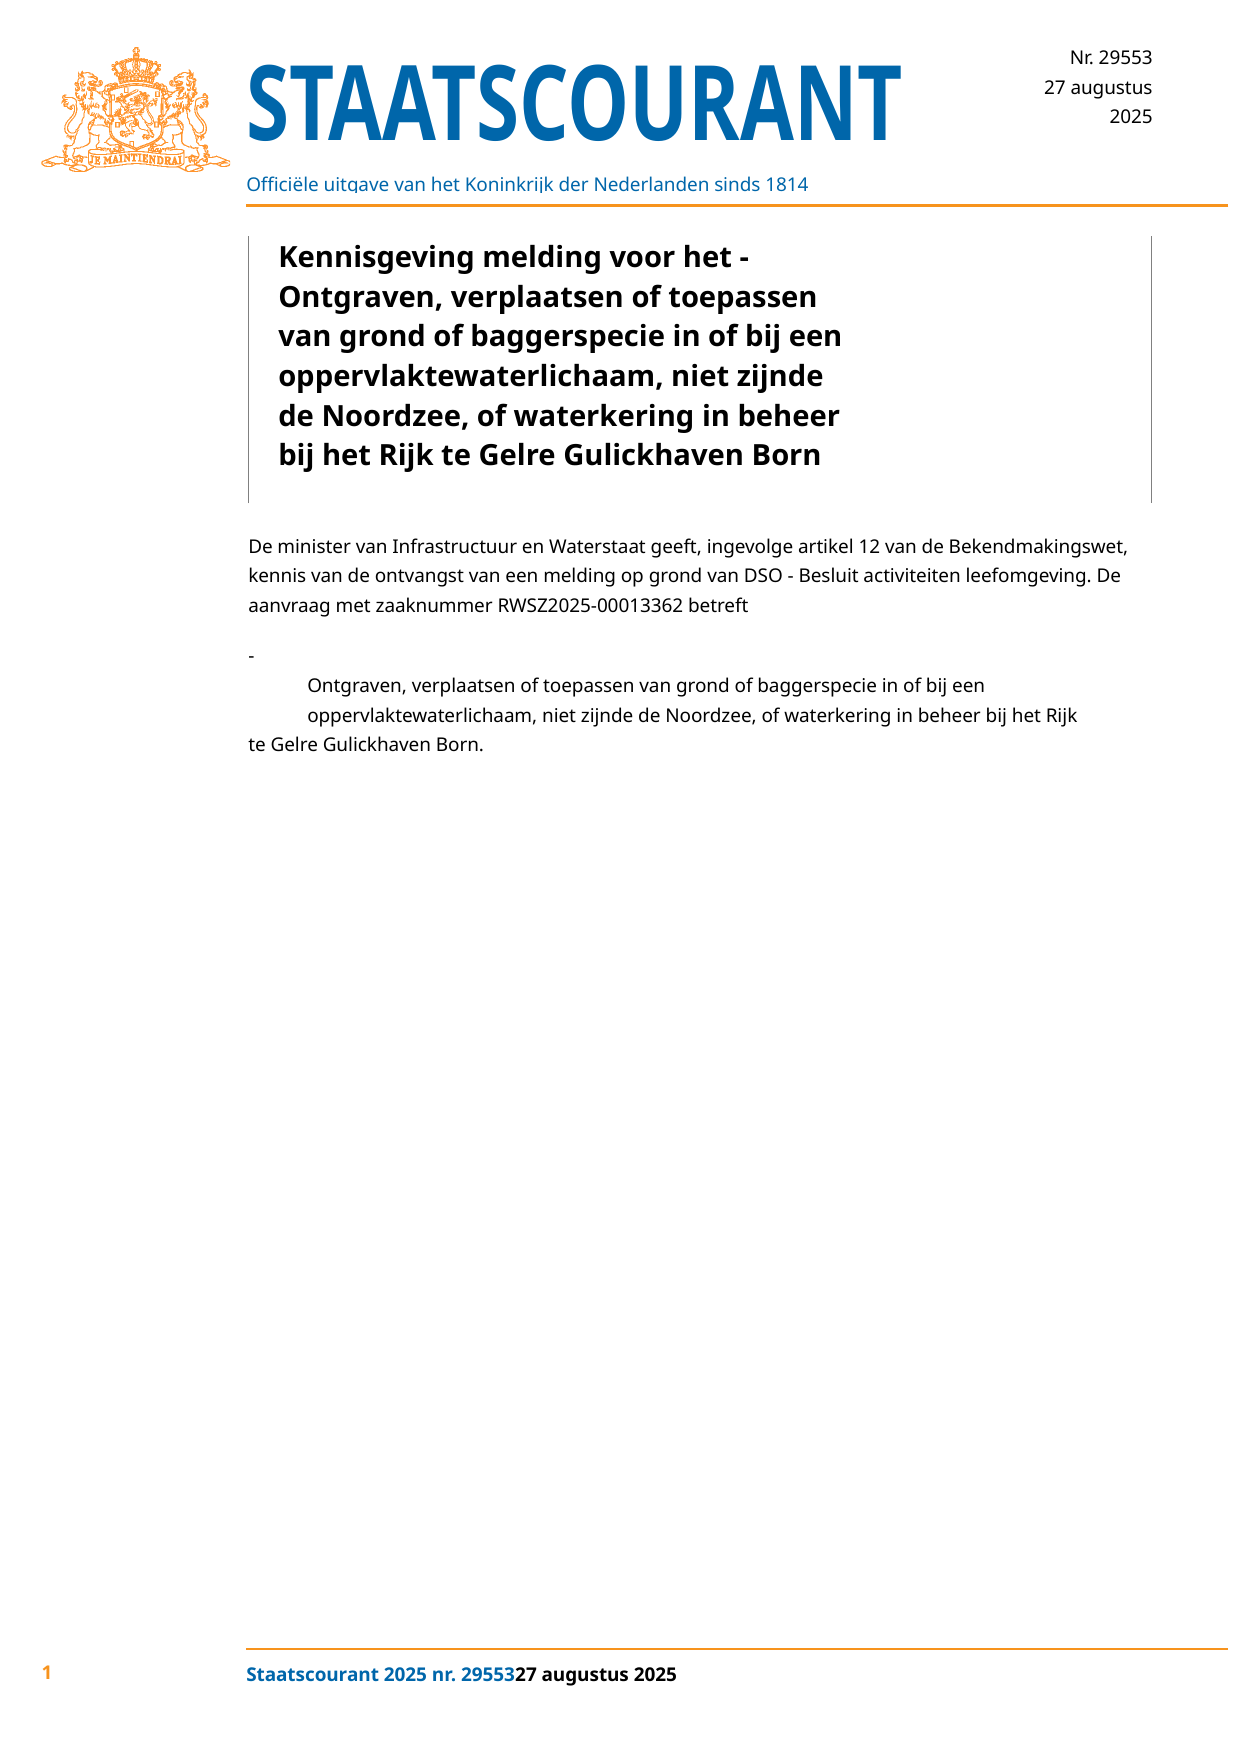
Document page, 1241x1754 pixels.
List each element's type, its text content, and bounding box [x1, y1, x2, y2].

picture [41, 47, 231, 172]
table_header Kennisgeving melding voor het -Ontgraven, verplaatsen of toepassen van grond of baggerspecie in of bij een oppervlaktewaterlichaam, niet zijnde de Noordzee, of waterkering in beheer bij het Rijk te Gelre Gulickhaven Born [249, 236, 850, 503]
table_header [850, 414, 1151, 503]
picture [912, 236, 1090, 414]
text te Gelre Gulickhaven Born. [248, 731, 1152, 757]
table_header [850, 236, 912, 413]
list Ontgraven, verplaatsen of toepassen van grond of baggerspecie in of bij een oppervlaktewaterlichaam, niet zijnde de Noordzee, of waterkering in beheer bij het Rijk [248, 672, 1152, 727]
text De minister van Infrastructuur en Waterstaat geeft, ingevolge artikel 12 van de Bekendmakingswet, kennis van de ontvangst van een melding op grond van DSO - Besluit activiteiten leefomgeving. De aanvraag met zaaknummer RWSZ2025-00013362 betreft [248, 533, 1152, 618]
table_header [1090, 236, 1151, 413]
